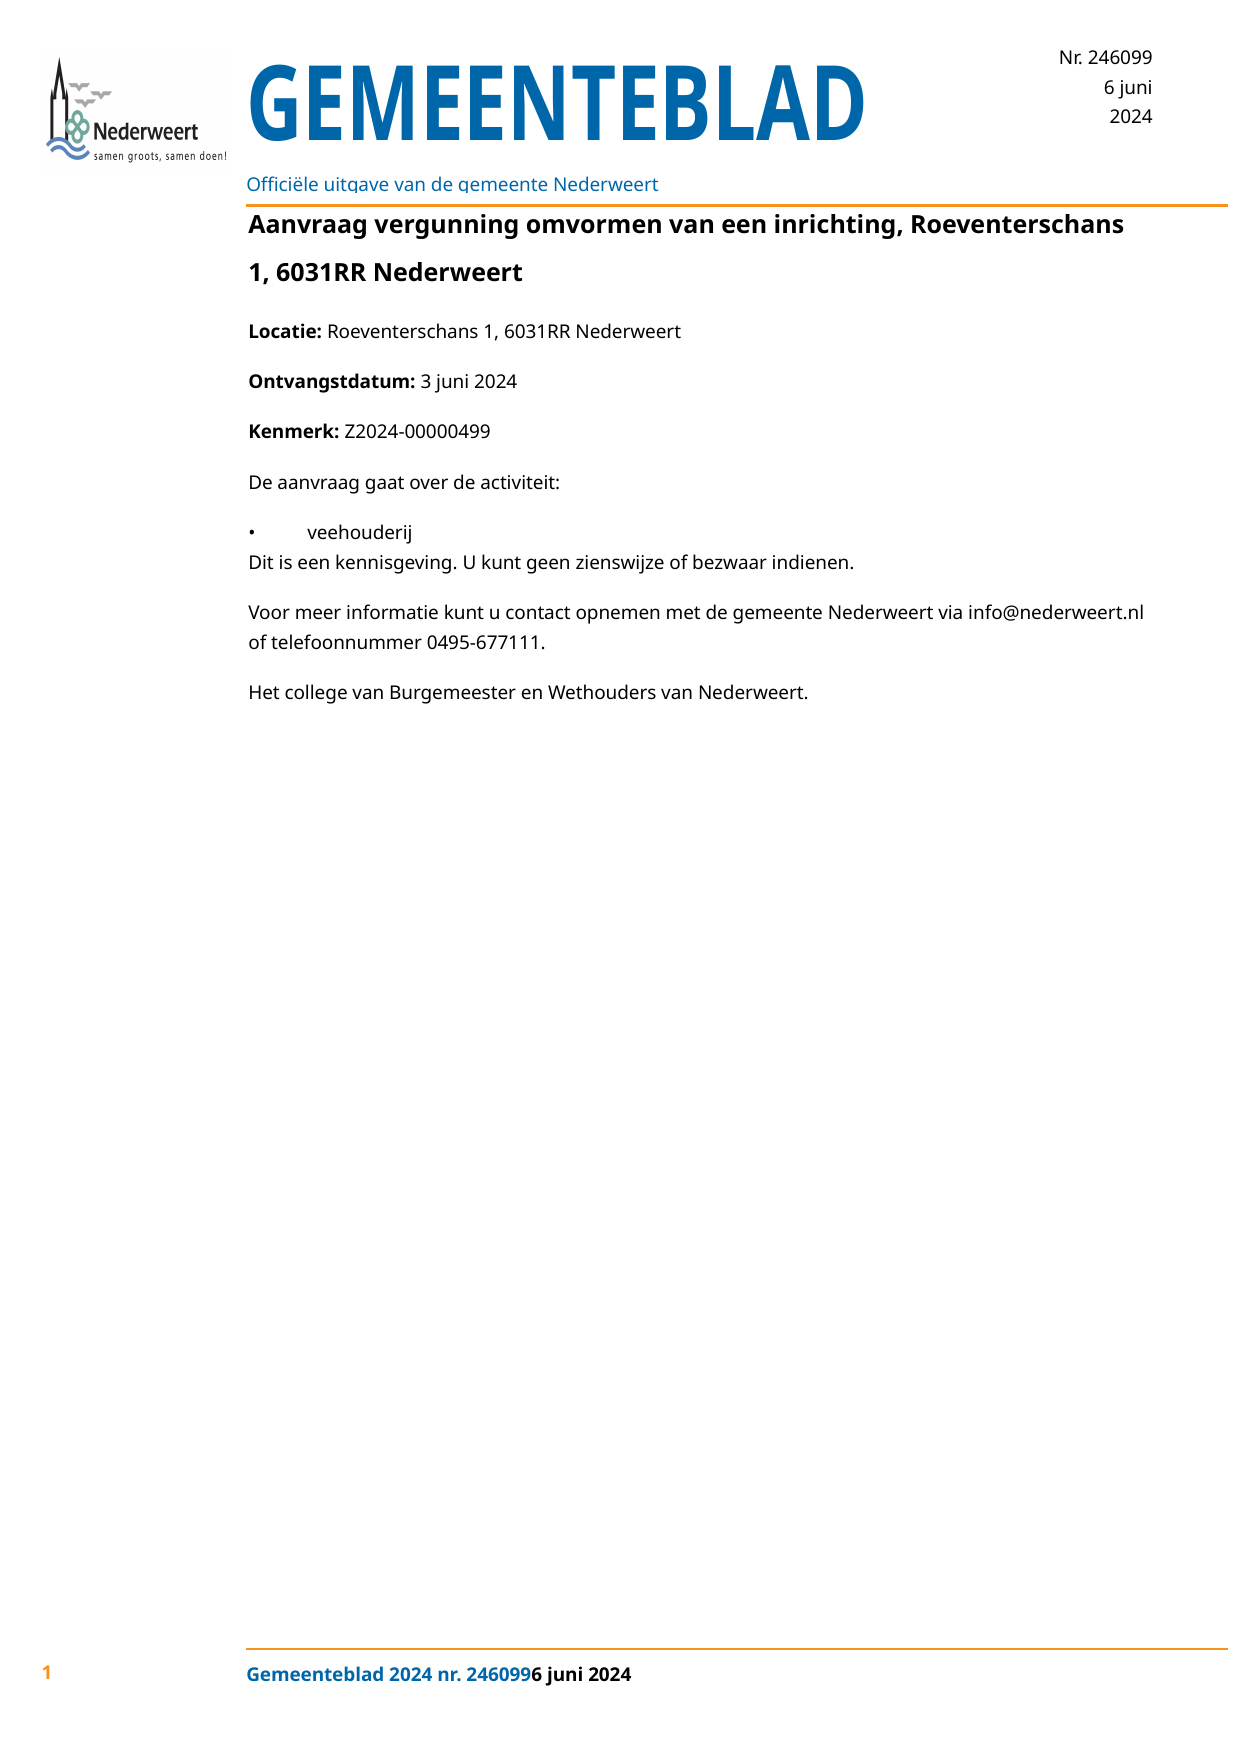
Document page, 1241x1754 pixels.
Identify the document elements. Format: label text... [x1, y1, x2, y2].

text De aanvraag gaat over de activiteit: [248, 469, 1152, 495]
picture [41, 47, 231, 172]
text Dit is een kennisgeving. U kunt geen zienswijze of bezwaar indienen. [248, 549, 1152, 575]
text Aanvraag vergunning omvormen van een inrichting, Roeventerschans 1, 6031RR Nederweert [248, 207, 1152, 288]
text Voor meer informatie kunt u contact opnemen met de gemeente Nederweert via info@nederweert.nl of telefoonnummer 0495-677111. [248, 599, 1152, 655]
text Kenmerk: Z2024-00000499 [248, 419, 1152, 444]
list veehouderij [248, 519, 1152, 545]
text Ontvangstdatum: 3 juni 2024 [248, 368, 1152, 394]
text Het college van Burgemeester en Wethouders van Nederweert. [248, 679, 1152, 705]
text Locatie: Roeventerschans 1, 6031RR Nederweert [248, 318, 1152, 344]
